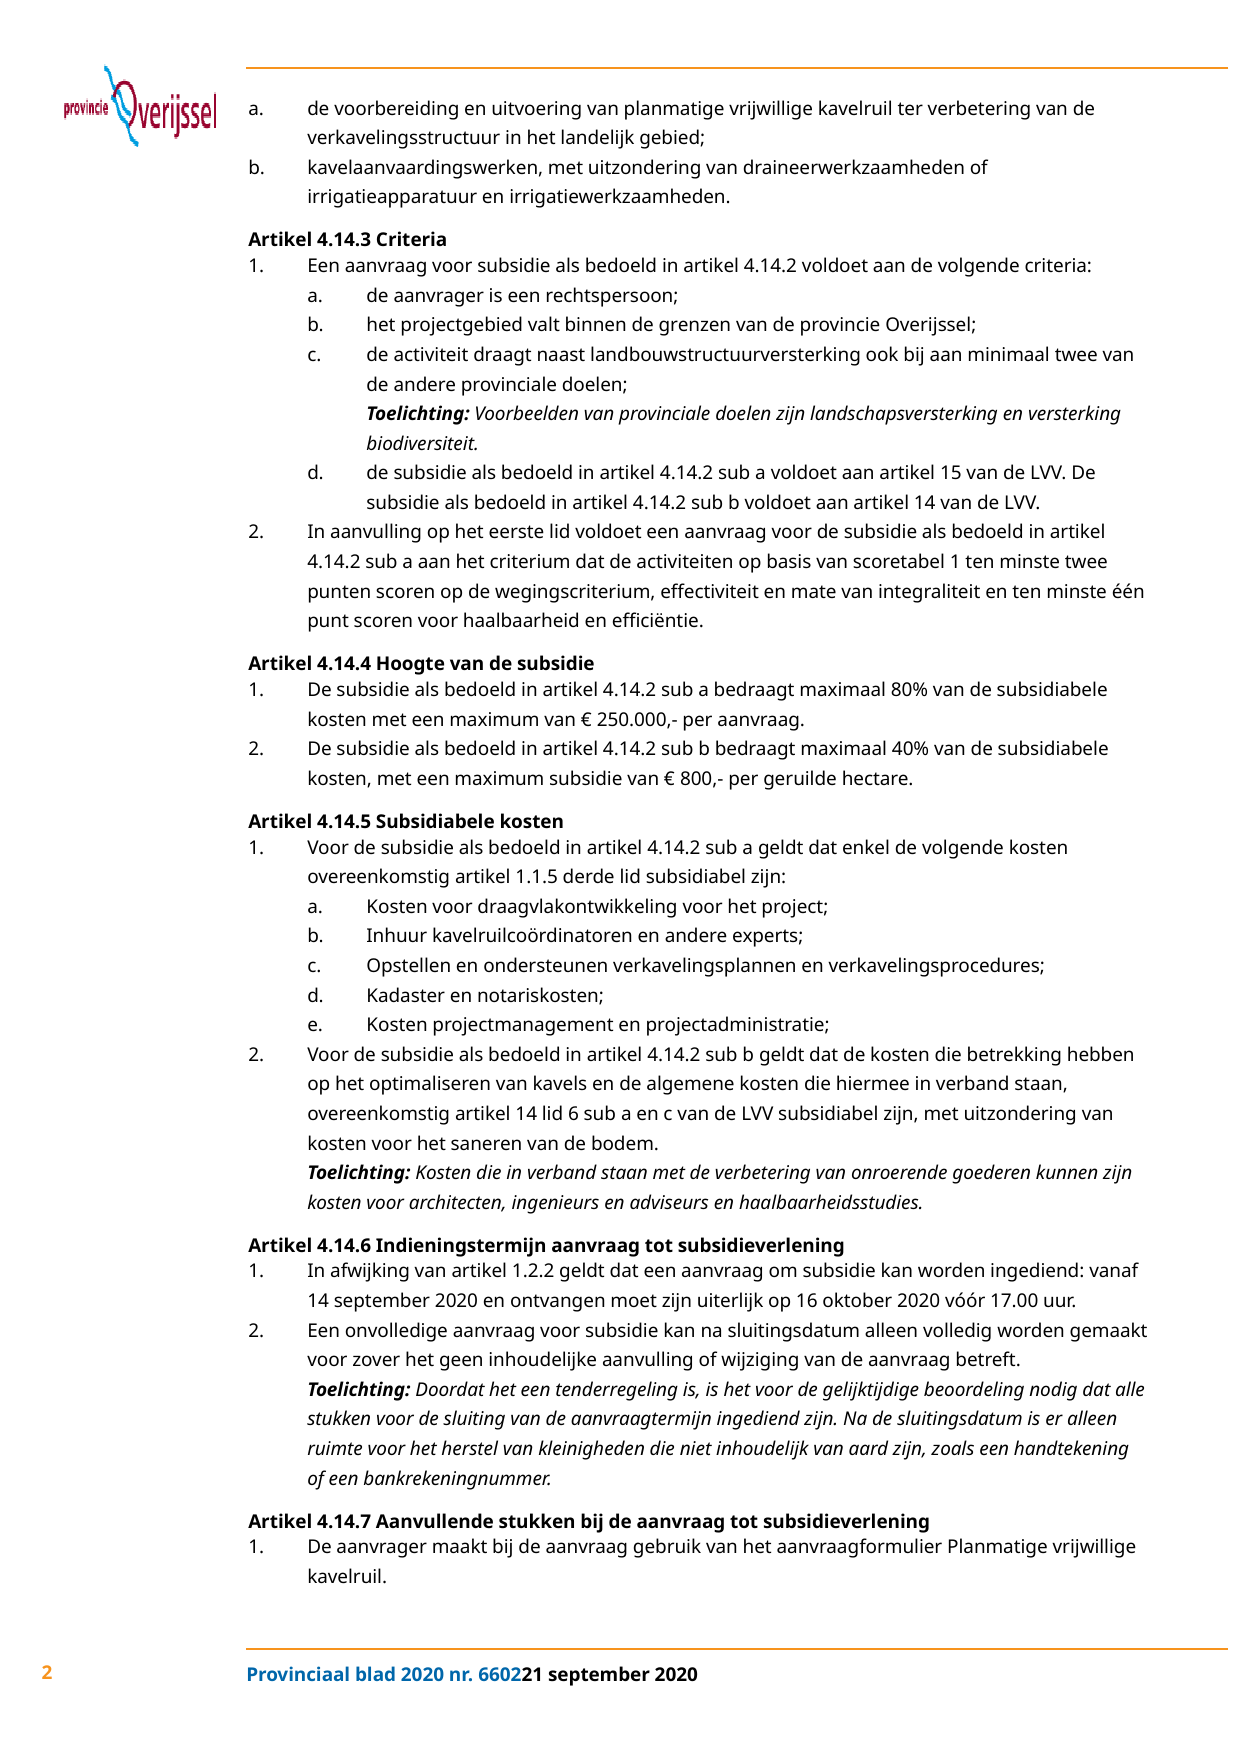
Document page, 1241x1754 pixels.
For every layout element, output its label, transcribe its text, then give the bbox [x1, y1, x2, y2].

list Toelichting: Doordat het een tenderregeling is, is het voor de gelijktijdige beoordeling nodig dat alle stukken voor de sluiting van de aanvraagtermijn ingediend zijn. Na de sluitingsdatum is er alleen ruimte voor het herstel van kleinigheden die niet inhoudelijk van aard zijn, zoals een handtekening of een bankrekeningnummer. [248, 1376, 1152, 1491]
text Artikel 4.14.6 Indieningstermijn aanvraag tot subsidieverlening [248, 1232, 1152, 1258]
list De subsidie als bedoeld in artikel 4.14.2 sub b bedraagt maximaal 40% van de subsidiabele kosten, met een maximum subsidie van € 800,- per geruilde hectare. [248, 735, 1152, 791]
list Voor de subsidie als bedoeld in artikel 4.14.2 sub a geldt dat enkel de volgende kosten overeenkomstig artikel 1.1.5 derde lid subsidiabel zijn: [248, 834, 1152, 889]
list de aanvrager is een rechtspersoon; [307, 282, 1152, 308]
list Kosten projectmanagement en projectadministratie; [307, 1011, 1152, 1037]
list Een onvolledige aanvraag voor subsidie kan na sluitingsdatum alleen volledig worden gemaakt voor zover het geen inhoudelijke aanvulling of wijziging van de aanvraag betreft. [248, 1317, 1152, 1372]
list kavelaanvaardingswerken, met uitzondering van draineerwerkzaamheden of irrigatieapparatuur en irrigatiewerkzaamheden. [248, 154, 1152, 209]
text Artikel 4.14.7 Aanvullende stukken bij de aanvraag tot subsidieverlening [248, 1508, 1152, 1534]
list de activiteit draagt naast landbouwstructuurversterking ook bij aan minimaal twee van de andere provinciale doelen; [307, 341, 1152, 396]
text Artikel 4.14.4 Hoogte van de subsidie [248, 651, 1152, 676]
list het projectgebied valt binnen de grenzen van de provincie Overijssel; [307, 312, 1152, 337]
list Toelichting: Voorbeelden van provinciale doelen zijn landschapsversterking en versterking biodiversiteit. [307, 400, 1152, 456]
list In afwijking van artikel 1.2.2 geldt dat een aanvraag om subsidie kan worden ingediend: vanaf 14 september 2020 en ontvangen moet zijn uiterlijk op 16 oktober 2020 vóór 17.00 uur. [248, 1258, 1152, 1313]
text Artikel 4.14.3 Criteria [248, 227, 1152, 252]
list de subsidie als bedoeld in artikel 4.14.2 sub a voldoet aan artikel 15 van de LVV. De subsidie als bedoeld in artikel 4.14.2 sub b voldoet aan artikel 14 van de LVV. [307, 459, 1152, 515]
list De aanvrager maakt bij de aanvraag gebruik van het aanvraagformulier Planmatige vrijwillige kavelruil. [248, 1534, 1152, 1589]
picture [41, 47, 231, 172]
list Kadaster en notariskosten; [307, 982, 1152, 1007]
list In aanvulling op het eerste lid voldoet een aanvraag voor de subsidie als bedoeld in artikel 4.14.2 sub a aan het criterium dat de activiteiten op basis van scoretabel 1 ten minste twee punten scoren op de wegingscriterium, effectiviteit en mate van integraliteit en ten minste één punt scoren voor haalbaarheid en efficiëntie. [248, 519, 1152, 633]
list Een aanvraag voor subsidie als bedoeld in artikel 4.14.2 voldoet aan de volgende criteria: [248, 252, 1152, 278]
list Kosten voor draagvlakontwikkeling voor het project; [307, 893, 1152, 919]
list de voorbereiding en uitvoering van planmatige vrijwillige kavelruil ter verbetering van de verkavelingsstructuur in het landelijk gebied; [248, 95, 1152, 150]
list De subsidie als bedoeld in artikel 4.14.2 sub a bedraagt maximaal 80% van de subsidiabele kosten met een maximum van € 250.000,- per aanvraag. [248, 676, 1152, 732]
list Voor de subsidie als bedoeld in artikel 4.14.2 sub b geldt dat de kosten die betrekking hebben op het optimaliseren van kavels en de algemene kosten die hiermee in verband staan, overeenkomstig artikel 14 lid 6 sub a en c van de LVV subsidiabel zijn, met uitzondering van kosten voor het saneren van de bodem. [248, 1041, 1152, 1155]
list Inhuur kavelruilcoördinatoren en andere experts; [307, 923, 1152, 948]
text Artikel 4.14.5 Subsidiabele kosten [248, 808, 1152, 834]
list Toelichting: Kosten die in verband staan met de verbetering van onroerende goederen kunnen zijn kosten voor architecten, ingenieurs en adviseurs en haalbaarheidsstudies. [248, 1159, 1152, 1214]
list Opstellen en ondersteunen verkavelingsplannen en verkavelingsprocedures; [307, 952, 1152, 978]
